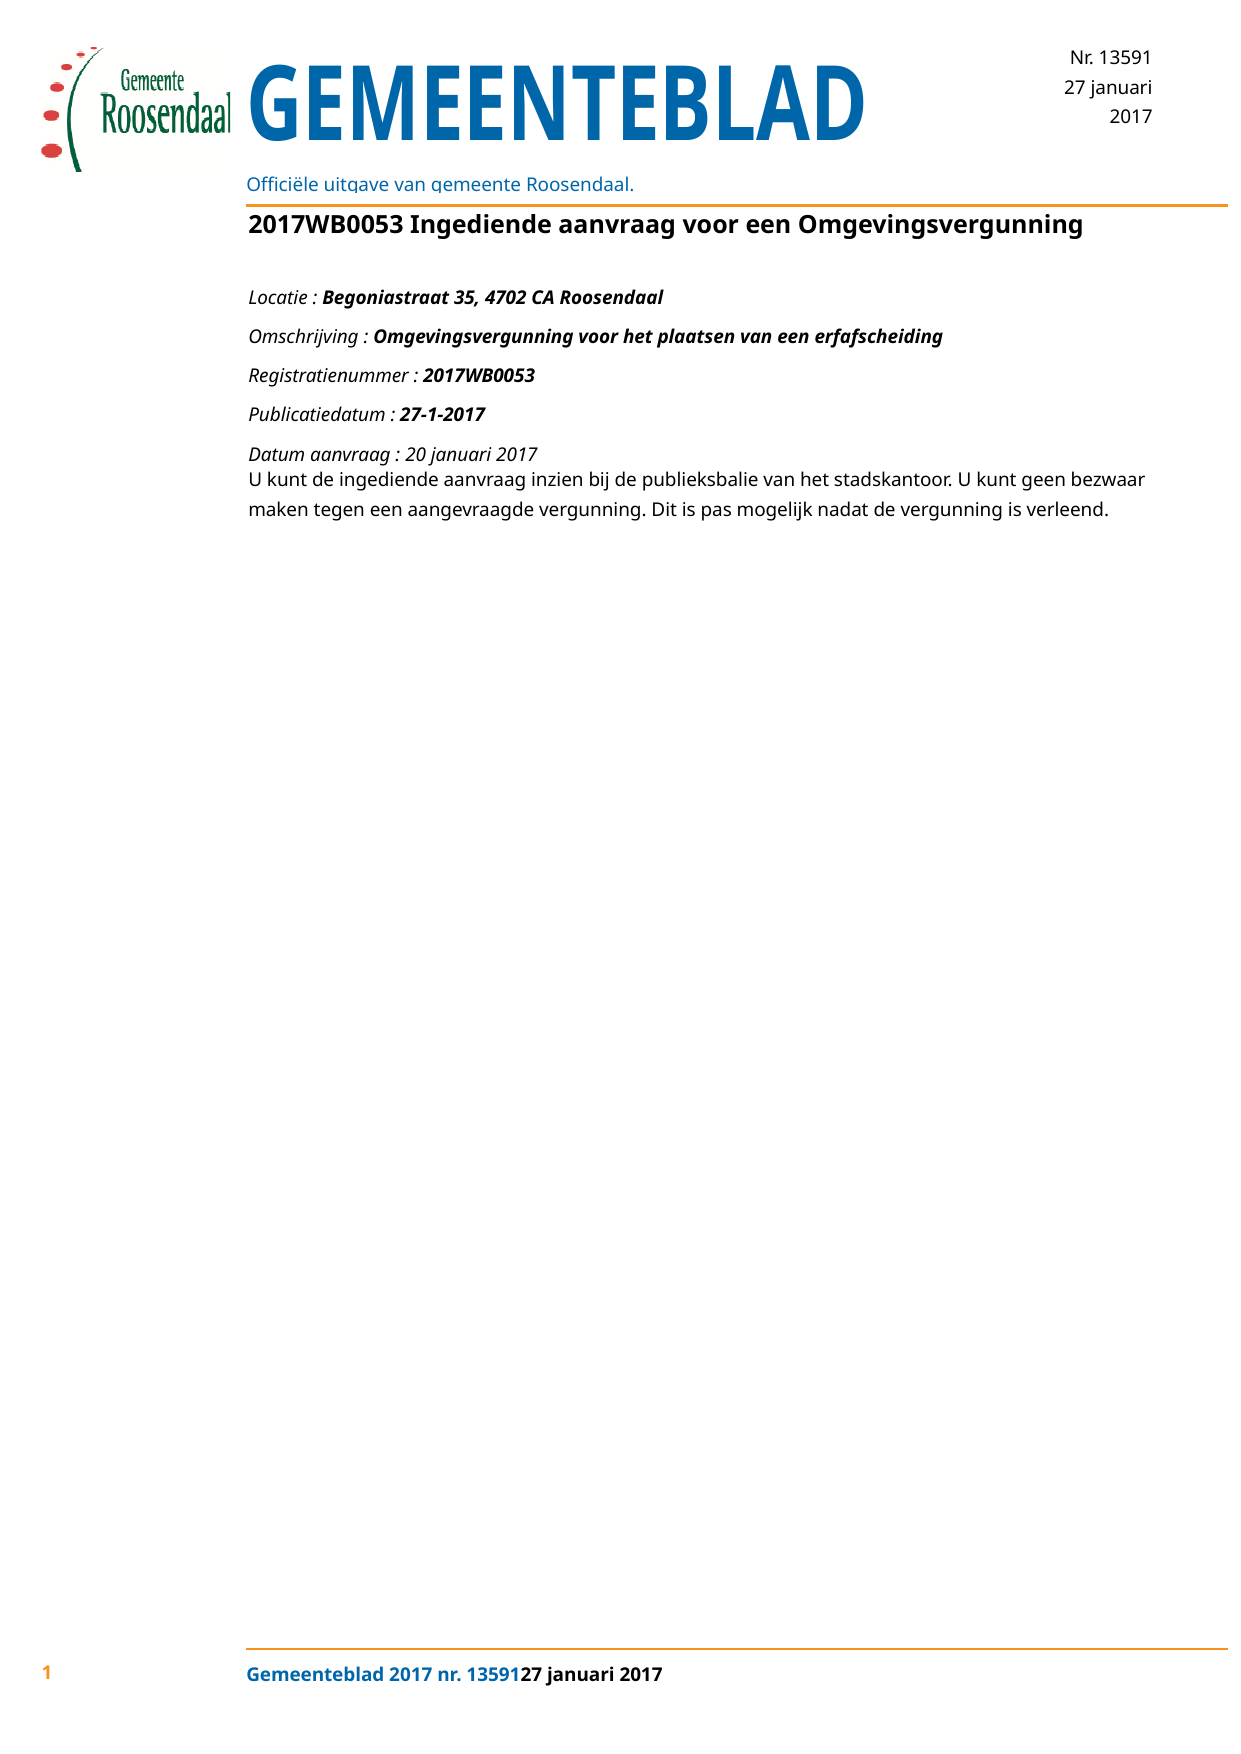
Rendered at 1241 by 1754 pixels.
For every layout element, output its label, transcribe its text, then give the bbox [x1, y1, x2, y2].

text Registratienummer : 2017WB0053 [248, 362, 1152, 388]
text U kunt de ingediende aanvraag inzien bij de publieksbalie van het stadskantoor. U kunt geen bezwaar maken tegen een aangevraagde vergunning. Dit is pas mogelijk nadat de vergunning is verleend. [248, 467, 1152, 522]
text 2017WB0053 Ingediende aanvraag voor een Omgevingsvergunning [248, 207, 1152, 241]
text Omschrijving : Omgevingsvergunning voor het plaatsen van een erfafscheiding [248, 323, 1152, 349]
text Datum aanvraag : 20 januari 2017 [248, 441, 1152, 467]
picture [41, 47, 231, 172]
text Locatie : Begoniastraat 35, 4702 CA Roosendaal [248, 284, 1152, 309]
text Publicatiedatum : 27-1-2017 [248, 402, 1152, 427]
